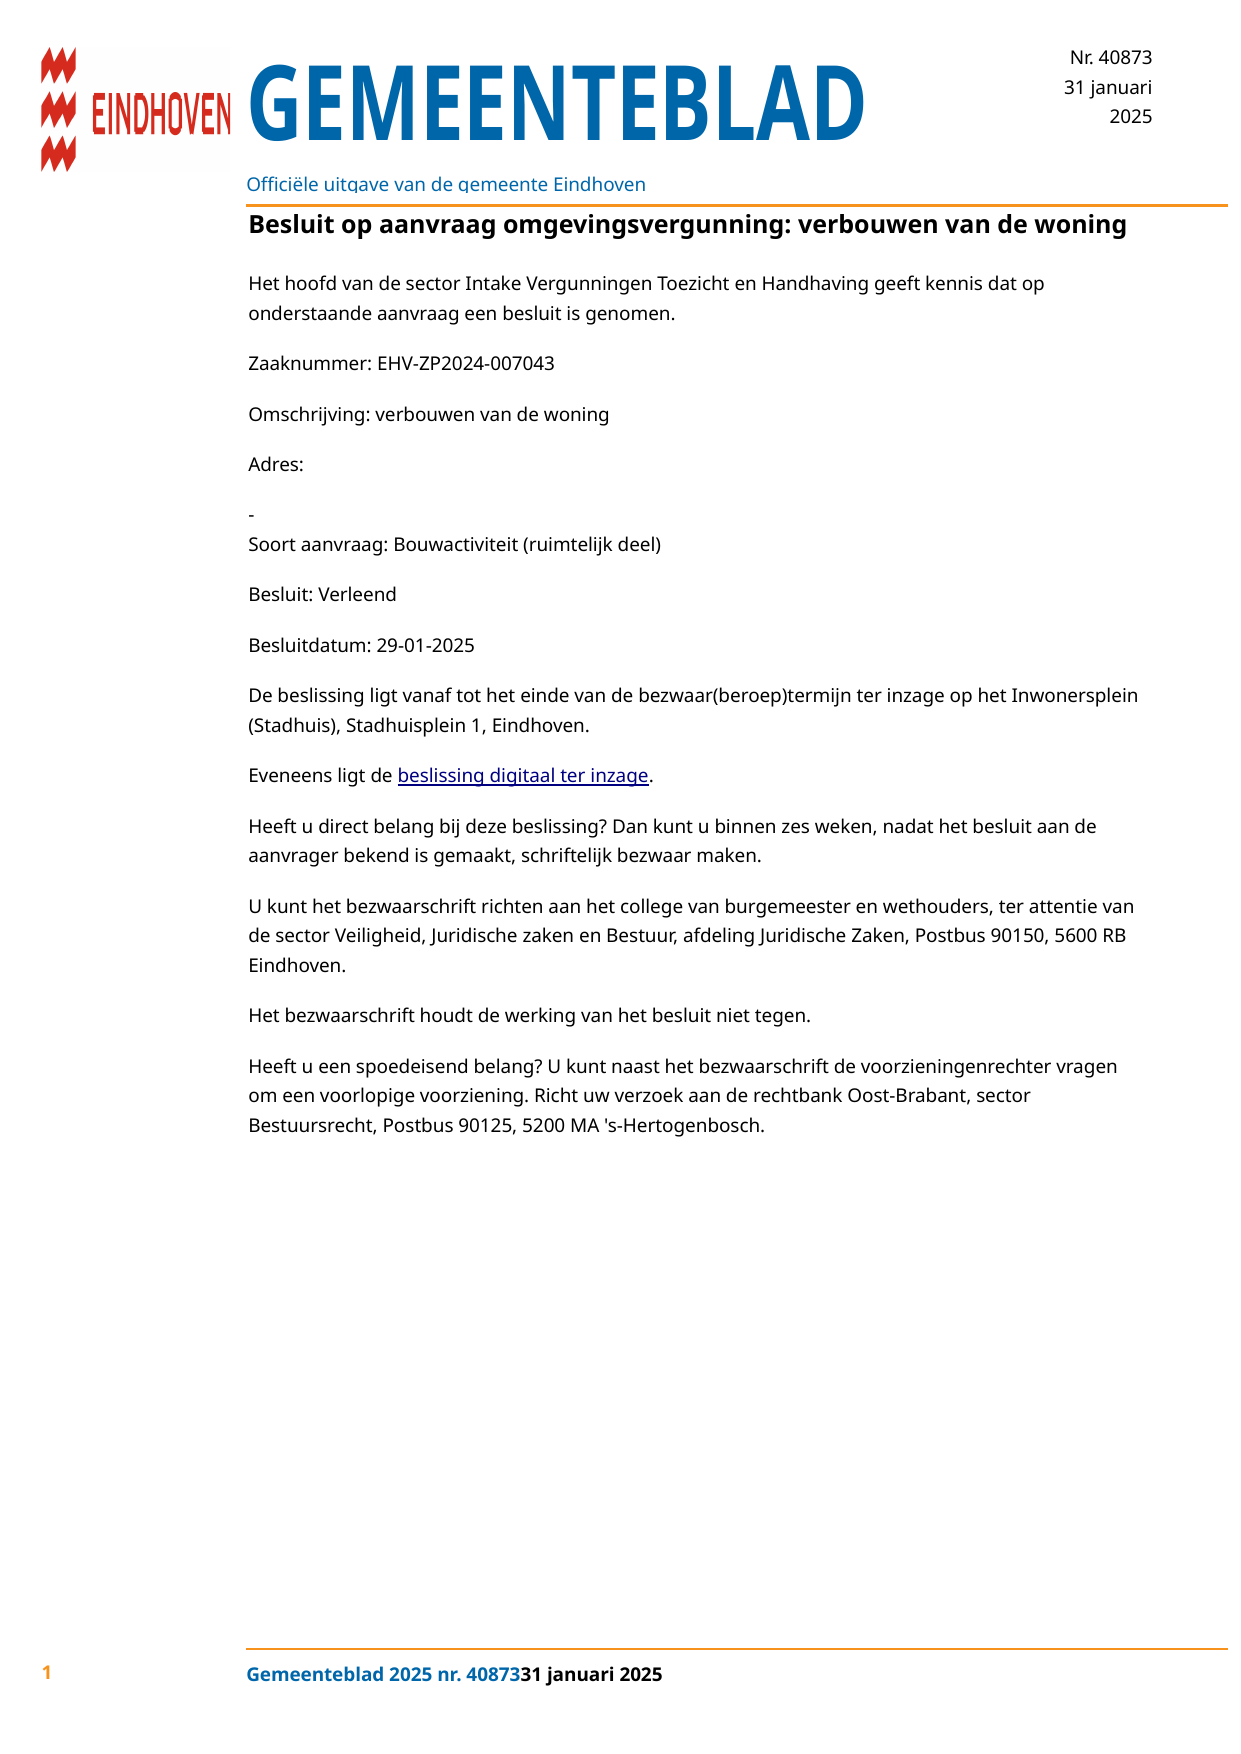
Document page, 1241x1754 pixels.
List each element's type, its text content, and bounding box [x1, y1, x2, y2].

text Besluit: Verleend [248, 582, 1152, 607]
text Omschrijving: verbouwen van de woning [248, 401, 1152, 426]
text Soort aanvraag: Bouwactiviteit (ruimtelijk deel) [248, 531, 1152, 557]
text Het hoofd van de sector Intake Vergunningen Toezicht en Handhaving geeft kennis dat op onderstaande aanvraag een besluit is genomen. [248, 270, 1152, 326]
picture [41, 47, 231, 172]
text U kunt het bezwaarschrift richten aan het college van burgemeester en wethouders, ter attentie van de sector Veiligheid, Juridische zaken en Bestuur, afdeling Juridische Zaken, Postbus 90150, 5600 RB Eindhoven. [248, 893, 1152, 978]
text Eveneens ligt de beslissing digitaal ter inzage. [248, 762, 1152, 788]
text Adres: [248, 451, 1152, 477]
text Heeft u direct belang bij deze beslissing? Dan kunt u binnen zes weken, nadat het besluit aan de aanvrager bekend is gemaakt, schriftelijk bezwaar maken. [248, 813, 1152, 868]
text Zaaknummer: EHV-ZP2024-007043 [248, 350, 1152, 376]
text De beslissing ligt vanaf tot het einde van de bezwaar(beroep)termijn ter inzage op het Inwonersplein (Stadhuis), Stadhuisplein 1, Eindhoven. [248, 682, 1152, 738]
text Het bezwaarschrift houdt de werking van het besluit niet tegen. [248, 1002, 1152, 1028]
text Besluitdatum: 29-01-2025 [248, 632, 1152, 658]
text Besluit op aanvraag omgevingsvergunning: verbouwen van de woning [248, 207, 1152, 241]
text Heeft u een spoedeisend belang? U kunt naast het bezwaarschrift de voorzieningenrechter vragen om een voorlopige voorziening. Richt uw verzoek aan de rechtbank Oost-Brabant, sector Bestuursrecht, Postbus 90125, 5200 MA 's-Hertogenbosch. [248, 1053, 1152, 1138]
